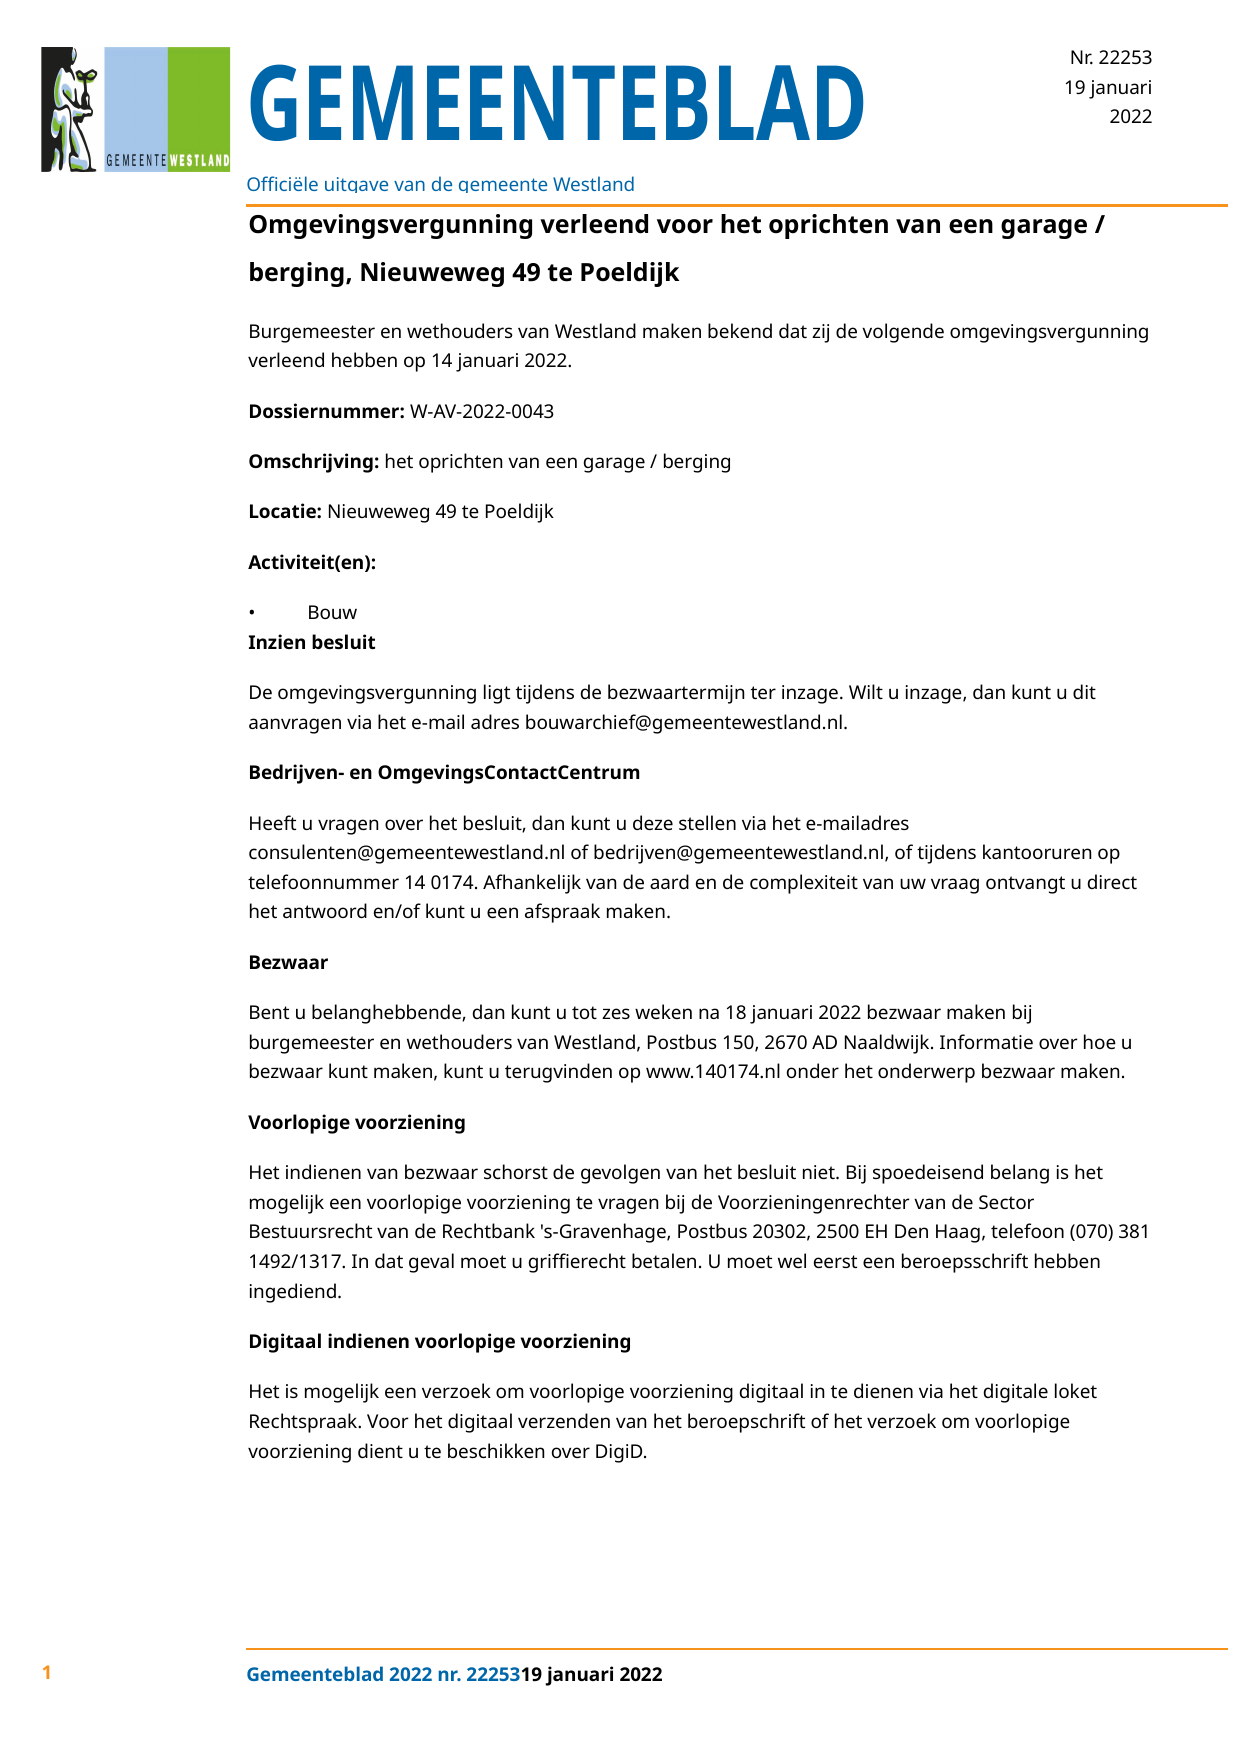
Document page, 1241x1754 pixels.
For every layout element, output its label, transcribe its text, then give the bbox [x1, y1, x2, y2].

text Digitaal indienen voorlopige voorziening [248, 1328, 1152, 1354]
text Omgevingsvergunning verleend voor het oprichten van een garage / berging, Nieuweweg 49 te Poeldijk [248, 207, 1152, 288]
text Bedrijven- en OmgevingsContactCentrum [248, 759, 1152, 785]
list Bouw [248, 599, 1152, 625]
text De omgevingsvergunning ligt tijdens de bezwaartermijn ter inzage. Wilt u inzage, dan kunt u dit aanvragen via het e-mail adres bouwarchief@gemeentewestland.nl. [248, 679, 1152, 735]
text Dossiernummer: W-AV-2022-0043 [248, 398, 1152, 424]
text Burgemeester en wethouders van Westland maken bekend dat zij de volgende omgevingsvergunning verleend hebben op 14 januari 2022. [248, 318, 1152, 373]
text Voorlopige voorziening [248, 1109, 1152, 1135]
text Het is mogelijk een verzoek om voorlopige voorziening digitaal in te dienen via het digitale loket Rechtspraak. Voor het digitaal verzenden van het beroepschrift of het verzoek om voorlopige voorziening dient u te beschikken over DigiD. [248, 1379, 1152, 1464]
text Het indienen van bezwaar schorst de gevolgen van het besluit niet. Bij spoedeisend belang is het mogelijk een voorlopige voorziening te vragen bij de Voorzieningenrechter van de Sector Bestuursrecht van de Rechtbank 's-Gravenhage, Postbus 20302, 2500 EH Den Haag, telefoon (070) 381 1492/1317. In dat geval moet u griffierecht betalen. U moet wel eerst een beroepsschrift hebben ingediend. [248, 1159, 1152, 1304]
text Locatie: Nieuweweg 49 te Poeldijk [248, 499, 1152, 524]
picture [41, 47, 231, 172]
text Omschrijving: het oprichten van een garage / berging [248, 448, 1152, 474]
text Inzien besluit [248, 629, 1152, 655]
text Heeft u vragen over het besluit, dan kunt u deze stellen via het e-mailadres consulenten@gemeentewestland.nl of bedrijven@gemeentewestland.nl, of tijdens kantooruren op telefoonnummer 14 0174. Afhankelijk van de aard en de complexiteit van uw vraag ontvangt u direct het antwoord en/of kunt u een afspraak maken. [248, 810, 1152, 924]
text Bezwaar [248, 949, 1152, 975]
text Bent u belanghebbende, dan kunt u tot zes weken na 18 januari 2022 bezwaar maken bij burgemeester en wethouders van Westland, Postbus 150, 2670 AD Naaldwijk. Informatie over hoe u bezwaar kunt maken, kunt u terugvinden op www.140174.nl onder het onderwerp bezwaar maken. [248, 999, 1152, 1084]
text Activiteit(en): [248, 549, 1152, 575]
